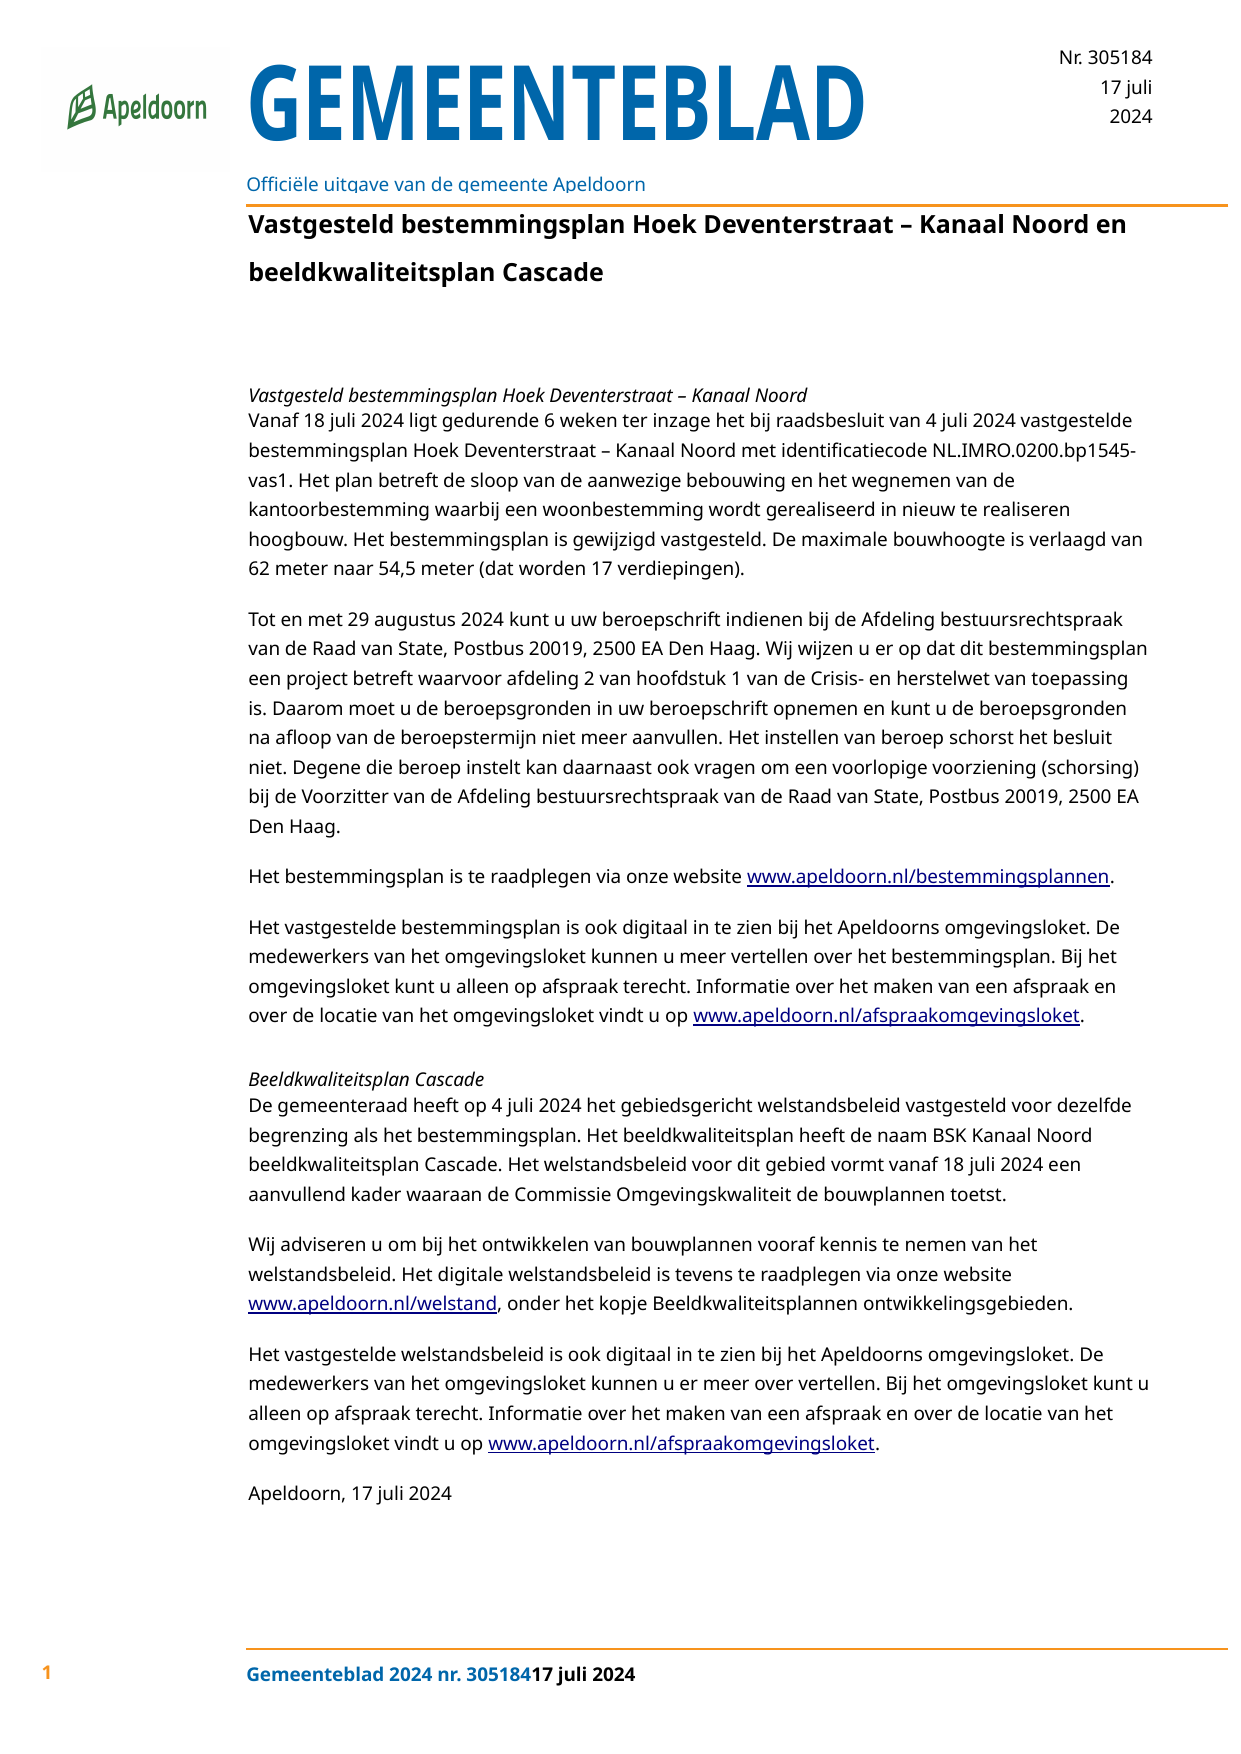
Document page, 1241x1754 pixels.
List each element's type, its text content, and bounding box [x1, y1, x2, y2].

text Vastgesteld bestemmingsplan Hoek Deventerstraat – Kanaal Noord en beeldkwaliteitsplan Cascade [248, 207, 1152, 288]
text Het bestemmingsplan is te raadplegen via onze website www.apeldoorn.nl/bestemmingsplannen. [248, 863, 1152, 889]
text Apeldoorn, 17 juli 2024 [248, 1480, 1152, 1506]
text Vastgesteld bestemmingsplan Hoek Deventerstraat – Kanaal Noord [248, 382, 1152, 408]
text Het vastgestelde welstandsbeleid is ook digitaal in te zien bij het Apeldoorns omgevingsloket. De medewerkers van het omgevingsloket kunnen u er meer over vertellen. Bij het omgevingsloket kunt u alleen op afspraak terecht. Informatie over het maken van een afspraak en over de locatie van het omgevingsloket vindt u op www.apeldoorn.nl/afspraakomgevingsloket. [248, 1341, 1152, 1456]
text Wij adviseren u om bij het ontwikkelen van bouwplannen vooraf kennis te nemen van het welstandsbeleid. Het digitale welstandsbeleid is tevens te raadplegen via onze website www.apeldoorn.nl/welstand, onder het kopje Beeldkwaliteitsplannen ontwikkelingsgebieden. [248, 1231, 1152, 1316]
picture [41, 47, 231, 172]
text Het vastgestelde bestemmingsplan is ook digitaal in te zien bij het Apeldoorns omgevingsloket. De medewerkers van het omgevingsloket kunnen u meer vertellen over het bestemmingsplan. Bij het omgevingsloket kunt u alleen op afspraak terecht. Informatie over het maken van een afspraak en over de locatie van het omgevingsloket vindt u op www.apeldoorn.nl/afspraakomgevingsloket. [248, 914, 1152, 1028]
text Vanaf 18 juli 2024 ligt gedurende 6 weken ter inzage het bij raadsbesluit van 4 juli 2024 vastgestelde bestemmingsplan Hoek Deventerstraat – Kanaal Noord met identificatiecode NL.IMRO.0200.bp1545-vas1. Het plan betreft de sloop van de aanwezige bebouwing en het wegnemen van de kantoorbestemming waarbij een woonbestemming wordt gerealiseerd in nieuw te realiseren hoogbouw. Het bestemmingsplan is gewijzigd vastgesteld. De maximale bouwhoogte is verlaagd van 62 meter naar 54,5 meter (dat worden 17 verdiepingen). [248, 408, 1152, 581]
text Tot en met 29 augustus 2024 kunt u uw beroepschrift indienen bij de Afdeling bestuursrechtspraak van de Raad van State, Postbus 20019, 2500 EA Den Haag. Wij wijzen u er op dat dit bestemmingsplan een project betreft waarvoor afdeling 2 van hoofdstuk 1 van de Crisis- en herstelwet van toepassing is. Daarom moet u de beroepsgronden in uw beroepschrift opnemen en kunt u de beroepsgronden na afloop van de beroepstermijn niet meer aanvullen. Het instellen van beroep schorst het besluit niet. Degene die beroep instelt kan daarnaast ook vragen om een voorlopige voorziening (schorsing) bij de Voorzitter van de Afdeling bestuursrechtspraak van de Raad van State, Postbus 20019, 2500 EA Den Haag. [248, 606, 1152, 839]
text Beeldkwaliteitsplan Cascade [248, 1067, 1152, 1092]
text De gemeenteraad heeft op 4 juli 2024 het gebiedsgericht welstandsbeleid vastgesteld voor dezelfde begrenzing als het bestemmingsplan. Het beeldkwaliteitsplan heeft de naam BSK Kanaal Noord beeldkwaliteitsplan Cascade. Het welstandsbeleid voor dit gebied vormt vanaf 18 juli 2024 een aanvullend kader waaraan de Commissie Omgevingskwaliteit de bouwplannen toetst. [248, 1092, 1152, 1207]
